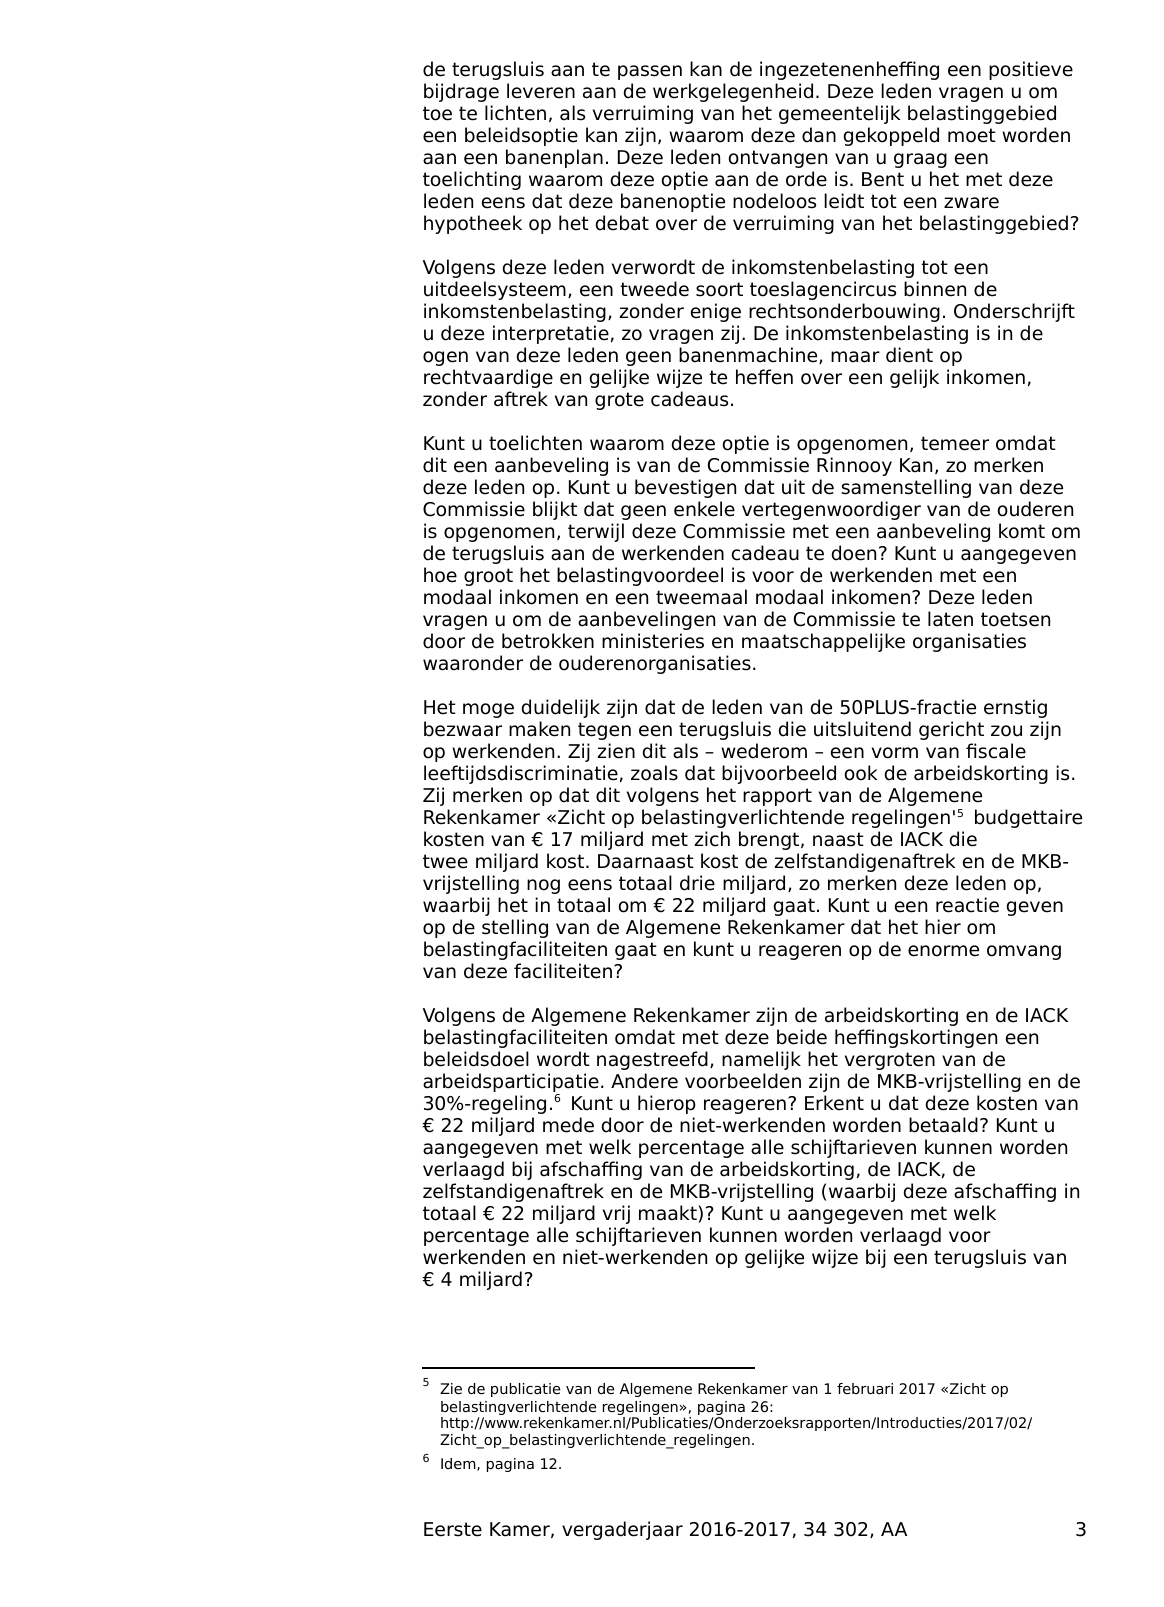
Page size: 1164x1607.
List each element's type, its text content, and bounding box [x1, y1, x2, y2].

text Het moge duidelijk zijn dat de leden van de 50PLUS-fractie ernstig bezwaar maken tegen een terugsluis die uitsluitend gericht zou zijn op werkenden. Zij zien dit als – wederom – een vorm van fiscale leeftijdsdiscriminatie, zoals dat bijvoorbeeld ook de arbeidskorting is. Zij merken op dat dit volgens het rapport van de Algemene Rekenkamer «Zicht op belastingverlichtende regelingen' budgettaire kosten van € 17 miljard met zich brengt, naast de IACK die twee miljard kost. Daarnaast kost de zelfstandigenaftrek en de MKB-vrijstelling nog eens totaal drie miljard, zo merken deze leden op, waarbij het in totaal om € 22 miljard gaat. Kunt u een reactie geven op de stelling van de Algemene Rekenkamer dat het hier om belastingfaciliteiten gaat en kunt u reageren op de enorme omvang van deze faciliteiten? [422, 697, 1087, 983]
text Idem, pagina 12. [422, 1452, 1087, 1474]
text Volgens deze leden verwordt de inkomstenbelasting tot een uitdeelsysteem, een tweede soort toeslagencircus binnen de inkomstenbelasting, zonder enige rechtsonderbouwing. Onderschrijft u deze interpretatie, zo vragen zij. De inkomstenbelasting is in de ogen van deze leden geen banenmachine, maar dient op rechtvaardige en gelijke wijze te heffen over een gelijk inkomen, zonder aftrek van grote cadeaus. [422, 257, 1087, 411]
text Volgens de Algemene Rekenkamer zijn de arbeidskorting en de IACK belastingfaciliteiten omdat met deze beide heffingskortingen een beleidsdoel wordt nagestreefd, namelijk het vergroten van de arbeidsparticipatie. Andere voorbeelden zijn de MKB-vrijstelling en de 30%-regeling. Kunt u hierop reageren? Erkent u dat deze kosten van € 22 miljard mede door de niet-werkenden worden betaald? Kunt u aangegeven met welk percentage alle schijftarieven kunnen worden verlaagd bij afschaffing van de arbeidskorting, de IACK, de zelfstandigenaftrek en de MKB-vrijstelling (waarbij deze afschaffing in totaal € 22 miljard vrij maakt)? Kunt u aangegeven met welk percentage alle schijftarieven kunnen worden verlaagd voor werkenden en niet-werkenden op gelijke wijze bij een terugsluis van € 4 miljard? [422, 1005, 1087, 1291]
text Zie de publicatie van de Algemene Rekenkamer van 1 februari 2017 «Zicht op belastingverlichtende regelingen», pagina 26: http://www.rekenkamer.nl/Publicaties/Onderzoeksrapporten/Introducties/2017/02/Zicht_op_belastingverlichtende_regelingen. [422, 1377, 1087, 1449]
text Kunt u toelichten waarom deze optie is opgenomen, temeer omdat dit een aanbeveling is van de Commissie Rinnooy Kan, zo merken deze leden op. Kunt u bevestigen dat uit de samenstelling van deze Commissie blijkt dat geen enkele vertegenwoordiger van de ouderen is opgenomen, terwijl deze Commissie met een aanbeveling komt om de terugsluis aan de werkenden cadeau te doen? Kunt u aangegeven hoe groot het belastingvoordeel is voor de werkenden met een modaal inkomen en een tweemaal modaal inkomen? Deze leden vragen u om de aanbevelingen van de Commissie te laten toetsen door de betrokken ministeries en maatschappelijke organisaties waaronder de ouderenorganisaties. [422, 433, 1087, 675]
text de terugsluis aan te passen kan de ingezetenenheffing een positieve bijdrage leveren aan de werkgelegenheid. Deze leden vragen u om toe te lichten, als verruiming van het gemeentelijk belastinggebied een beleidsoptie kan zijn, waarom deze dan gekoppeld moet worden aan een banenplan. Deze leden ontvangen van u graag een toelichting waarom deze optie aan de orde is. Bent u het met deze leden eens dat deze banenoptie nodeloos leidt tot een zware hypotheek op het debat over de verruiming van het belastinggebied? [422, 59, 1087, 235]
